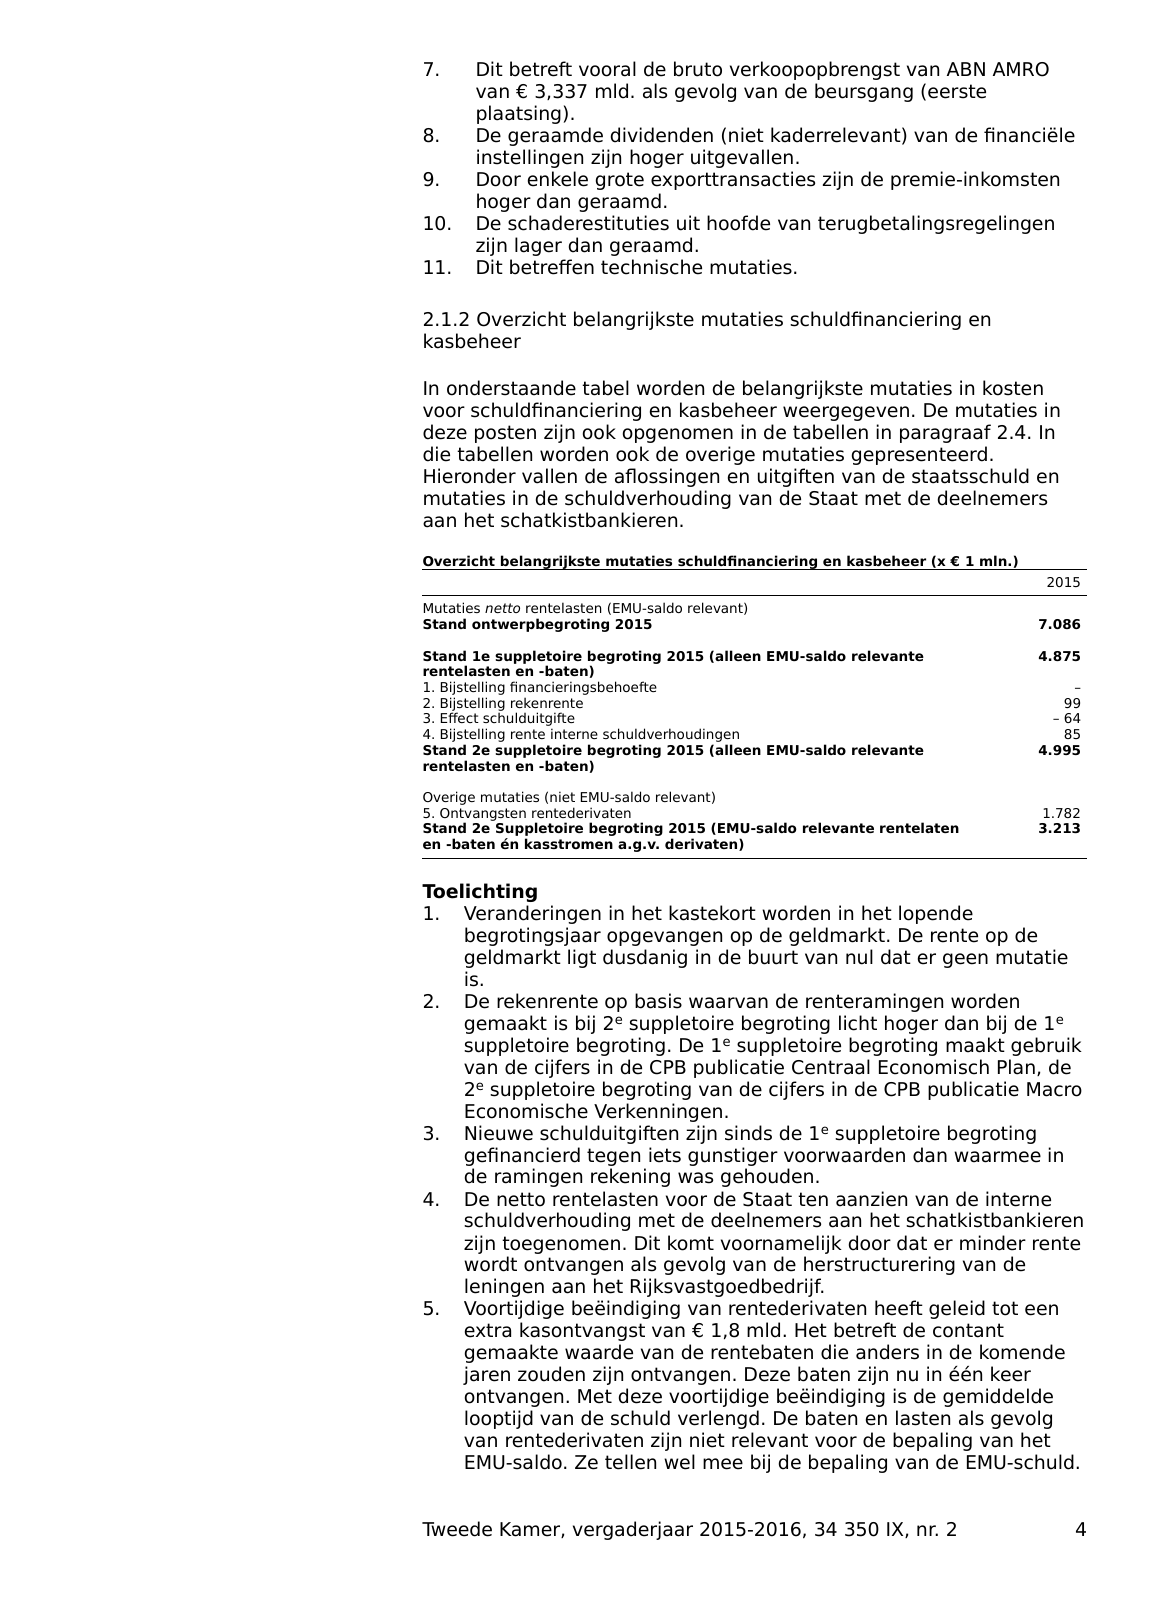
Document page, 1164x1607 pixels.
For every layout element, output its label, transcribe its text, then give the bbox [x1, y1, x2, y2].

table_cell – 64 [969, 711, 1087, 727]
table_cell 2. Bijstelling rekenrente [422, 696, 968, 711]
text 11. Dit betreffen technische mutaties. [422, 257, 1087, 279]
table_cell 1. Bijstelling financieringsbehoefte [422, 680, 968, 696]
table_cell [422, 633, 968, 648]
text 2. De rekenrente op basis waarvan de renteramingen worden gemaakt is bij 2e suppletoire begroting licht hoger dan bij de 1e suppletoire begroting. De 1e suppletoire begroting maakt gebruik van de cijfers in de CPB publicatie Centraal Economisch Plan, de 2e suppletoire begroting van de cijfers in de CPB publicatie Macro Economische Verkenningen. [422, 991, 1087, 1122]
text In onderstaande tabel worden de belangrijkste mutaties in kosten voor schuldfinanciering en kasbeheer weergegeven. De mutaties in deze posten zijn ook opgenomen in de tabellen in paragraaf 2.4. In die tabellen worden ook de overige mutaties gepresenteerd. Hieronder vallen de aflossingen en uitgiften van de staatsschuld en mutaties in de schuldverhouding van de Staat met de deelnemers aan het schatkistbankieren. [422, 378, 1087, 532]
table_cell 99 [969, 696, 1087, 711]
table_cell 4. Bijstelling rente interne schuldverhoudingen [422, 727, 968, 743]
table_cell [422, 774, 968, 790]
table_cell 5. Ontvangsten rentederivaten [422, 806, 968, 821]
table_cell 2015 [969, 570, 1087, 595]
table_cell Mutaties netto rentelasten (EMU-saldo relevant) [422, 596, 968, 617]
table_cell Overige mutaties (niet EMU-saldo relevant) [422, 790, 968, 806]
table_cell [422, 570, 968, 595]
text 3. Nieuwe schulduitgiften zijn sinds de 1e suppletoire begroting gefinancierd tegen iets gunstiger voorwaarden dan waarmee in de ramingen rekening was gehouden. [422, 1122, 1087, 1188]
text 8. De geraamde dividenden (niet kaderrelevant) van de financiële instellingen zijn hoger uitgevallen. [422, 125, 1087, 169]
table_cell [969, 790, 1087, 806]
table_cell – [969, 680, 1087, 696]
text 4. De netto rentelasten voor de Staat ten aanzien van de interne schuldverhouding met de deelnemers aan het schatkistbankieren zijn toegenomen. Dit komt voornamelijk door dat er minder rente wordt ontvangen als gevolg van de herstructurering van de leningen aan het Rijksvastgoedbedrijf. [422, 1188, 1087, 1298]
table_cell [969, 596, 1087, 617]
table_cell 4.995 [969, 743, 1087, 774]
table_cell [969, 774, 1087, 790]
text 5. Voortijdige beëindiging van rentederivaten heeft geleid tot een extra kasontvangst van € 1,8 mld. Het betreft de contant gemaakte waarde van de rentebaten die anders in de komende jaren zouden zijn ontvangen. Deze baten zijn nu in één keer ontvangen. Met deze voortijdige beëindiging is de gemiddelde looptijd van de schuld verlengd. De baten en lasten als gevolg van rentederivaten zijn niet relevant voor de bepaling van het EMU-saldo. Ze tellen wel mee bij de bepaling van de EMU-schuld. [422, 1298, 1087, 1474]
text 10. De schaderestituties uit hoofde van terugbetalingsregelingen zijn lager dan geraamd. [422, 213, 1087, 257]
subtitle 2.1.2 Overzicht belangrijkste mutaties schuldfinanciering en kasbeheer [422, 309, 1087, 353]
table_cell Stand 2e suppletoire begroting 2015 (alleen EMU-saldo relevante rentelasten en -baten) [422, 743, 968, 774]
table_cell 85 [969, 727, 1087, 743]
subtitle Toelichting [422, 881, 1087, 903]
table_cell [969, 633, 1087, 648]
table_cell 4.875 [969, 648, 1087, 680]
table_cell 1.782 [969, 806, 1087, 821]
table_header Overzicht belangrijkste mutaties schuldfinanciering en kasbeheer (x € 1 mln.) [422, 554, 1087, 569]
table_cell Stand 2e Suppletoire begroting 2015 (EMU-saldo relevante rentelaten en -baten én kasstromen a.g.v. derivaten) [422, 821, 968, 857]
table_cell Stand ontwerpbegroting 2015 [422, 617, 968, 633]
table_cell 7.086 [969, 617, 1087, 633]
text 9. Door enkele grote exporttransacties zijn de premie-inkomsten hoger dan geraamd. [422, 169, 1087, 213]
text 7. Dit betreft vooral de bruto verkoopopbrengst van ABN AMRO van € 3,337 mld. als gevolg van de beursgang (eerste plaatsing). [422, 59, 1087, 125]
table_cell 3. Effect schulduitgifte [422, 711, 968, 727]
table_cell Stand 1e suppletoire begroting 2015 (alleen EMU-saldo relevante rentelasten en -baten) [422, 648, 968, 680]
text 1. Veranderingen in het kastekort worden in het lopende begrotingsjaar opgevangen op de geldmarkt. De rente op de geldmarkt ligt dusdanig in de buurt van nul dat er geen mutatie is. [422, 903, 1087, 991]
table_cell 3.213 [969, 821, 1087, 857]
